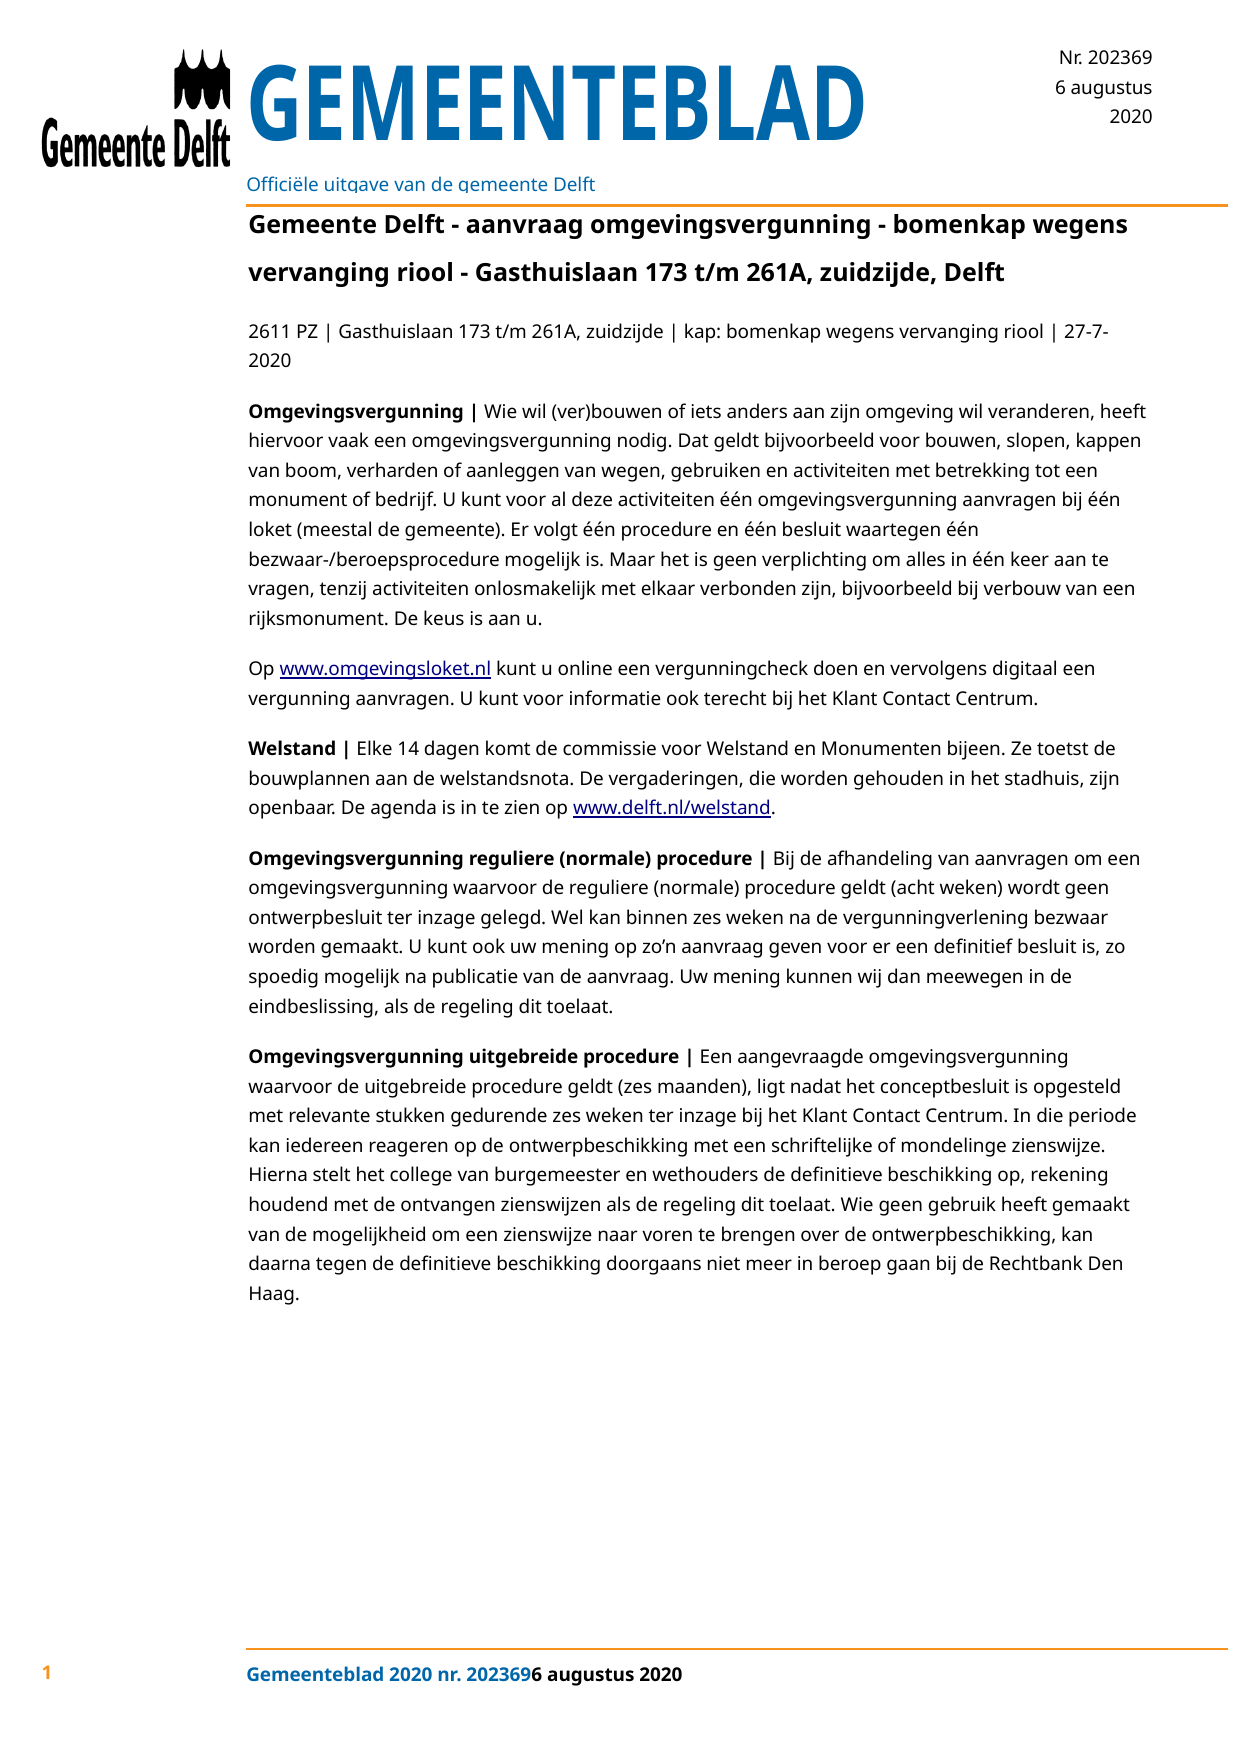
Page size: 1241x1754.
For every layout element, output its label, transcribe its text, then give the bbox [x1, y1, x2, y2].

text Welstand | Elke 14 dagen komt de commissie voor Welstand en Monumenten bijeen. Ze toetst de bouwplannen aan de welstandsnota. De vergaderingen, die worden gehouden in het stadhuis, zijn openbaar. De agenda is in te zien op www.delft.nl/welstand. [248, 735, 1152, 820]
text Gemeente Delft - aanvraag omgevingsvergunning - bomenkap wegens vervanging riool - Gasthuislaan 173 t/m 261A, zuidzijde, Delft [248, 207, 1152, 288]
picture [41, 47, 231, 172]
text Omgevingsvergunning | Wie wil (ver)bouwen of iets anders aan zijn omgeving wil veranderen, heeft hiervoor vaak een omgevingsvergunning nodig. Dat geldt bijvoorbeeld voor bouwen, slopen, kappen van boom, verharden of aanleggen van wegen, gebruiken en activiteiten met betrekking tot een monument of bedrijf. U kunt voor al deze activiteiten één omgevingsvergunning aanvragen bij één loket (meestal de gemeente). Er volgt één procedure en één besluit waartegen één bezwaar-/beroepsprocedure mogelijk is. Maar het is geen verplichting om alles in één keer aan te vragen, tenzij activiteiten onlosmakelijk met elkaar verbonden zijn, bijvoorbeeld bij verbouw van een rijksmonument. De keus is aan u. [248, 398, 1152, 631]
text Omgevingsvergunning reguliere (normale) procedure | Bij de afhandeling van aanvragen om een omgevingsvergunning waarvoor de reguliere (normale) procedure geldt (acht weken) wordt geen ontwerpbesluit ter inzage gelegd. Wel kan binnen zes weken na de vergunningverlening bezwaar worden gemaakt. U kunt ook uw mening op zo’n aanvraag geven voor er een definitief besluit is, zo spoedig mogelijk na publicatie van de aanvraag. Uw mening kunnen wij dan meewegen in de eindbeslissing, als de regeling dit toelaat. [248, 845, 1152, 1019]
text Omgevingsvergunning uitgebreide procedure | Een aangevraagde omgevingsvergunning waarvoor de uitgebreide procedure geldt (zes maanden), ligt nadat het conceptbesluit is opgesteld met relevante stukken gedurende zes weken ter inzage bij het Klant Contact Centrum. In die periode kan iedereen reageren op de ontwerpbeschikking met een schriftelijke of mondelinge zienswijze. Hierna stelt het college van burgemeester en wethouders de definitieve beschikking op, rekening houdend met de ontvangen zienswijzen als de regeling dit toelaat. Wie geen gebruik heeft gemaakt van de mogelijkheid om een zienswijze naar voren te brengen over de ontwerpbeschikking, kan daarna tegen de definitieve beschikking doorgaans niet meer in beroep gaan bij de Rechtbank Den Haag. [248, 1043, 1152, 1306]
text 2611 PZ | Gasthuislaan 173 t/m 261A, zuidzijde | kap: bomenkap wegens vervanging riool | 27-7-2020 [248, 318, 1152, 373]
text Op www.omgevingsloket.nl kunt u online een vergunningcheck doen en vervolgens digitaal een vergunning aanvragen. U kunt voor informatie ook terecht bij het Klant Contact Centrum. [248, 655, 1152, 711]
